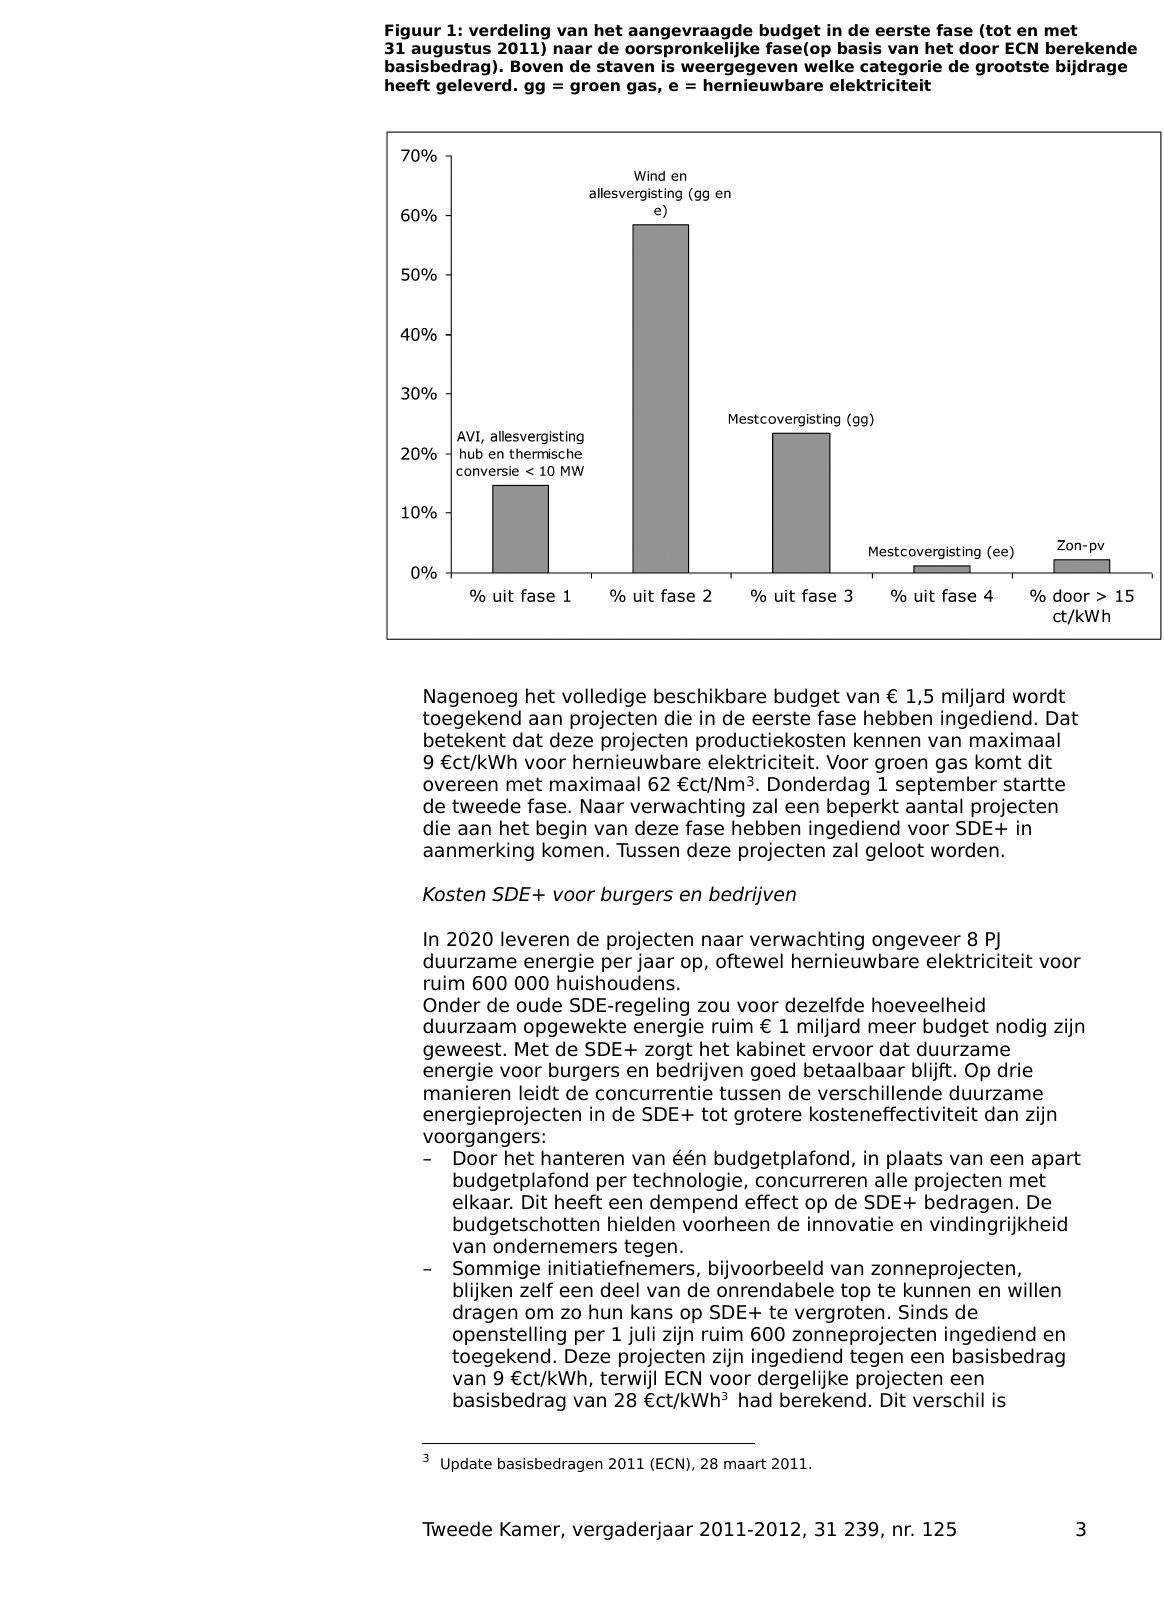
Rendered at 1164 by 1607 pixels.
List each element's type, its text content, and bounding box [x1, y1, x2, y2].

text Onder de oude SDE-regeling zou voor dezelfde hoeveelheid duurzaam opgewekte energie ruim € 1 miljard meer budget nodig zijn geweest. Met de SDE+ zorgt het kabinet ervoor dat duurzame energie voor burgers en bedrijven goed betaalbaar blijft. Op drie manieren leidt de concurrentie tussen de verschillende duurzame energieprojecten in de SDE+ tot grotere kosteneffectiviteit dan zijn voorgangers: [422, 994, 1087, 1148]
text Update basisbedragen 2011 (ECN), 28 maart 2011. [422, 1452, 1087, 1474]
text Figuur 1: verdeling van het aangevraagde budget in de eerste fase (tot en met 31 augustus 2011) naar de oorspronkelijke fase(op basis van het door ECN berekende basisbedrag). Boven de staven is weergegeven welke categorie de grootste bijdrage heeft geleverd. gg = groen gas, e = hernieuwbare elektriciteit [384, 22, 1163, 95]
text Nagenoeg het volledige beschikbare budget van € 1,5 miljard wordt toegekend aan projecten die in de eerste fase hebben ingediend. Dat betekent dat deze projecten productiekosten kennen van maximaal 9 €ct/kWh voor hernieuwbare elektriciteit. Voor groen gas komt dit overeen met maximaal 62 €ct/Nm3. Donderdag 1 september startte de tweede fase. Naar verwachting zal een beperkt aantal projecten die aan het begin van deze fase hebben ingediend voor SDE+ in aanmerking komen. Tussen deze projecten zal geloot worden. [422, 686, 1087, 862]
picture [383, 128, 1164, 643]
text – Sommige initiatiefnemers, bijvoorbeeld van zonneprojecten, blijken zelf een deel van de onrendabele top te kunnen en willen dragen om zo hun kans op SDE+ te vergroten. Sinds de openstelling per 1 juli zijn ruim 600 zonneprojecten ingediend en toegekend. Deze projecten zijn ingediend tegen een basisbedrag van 9 €ct/kWh, terwijl ECN voor dergelijke projecten een basisbedrag van 28 €ct/kWh had berekend. Dit verschil is [422, 1258, 1087, 1412]
subtitle Kosten SDE+ voor burgers en bedrijven [422, 884, 1087, 906]
text – Door het hanteren van één budgetplafond, in plaats van een apart budgetplafond per technologie, concurreren alle projecten met elkaar. Dit heeft een dempend effect op de SDE+ bedragen. De budgetschotten hielden voorheen de innovatie en vindingrijkheid van ondernemers tegen. [422, 1148, 1087, 1258]
text In 2020 leveren de projecten naar verwachting ongeveer 8 PJ duurzame energie per jaar op, oftewel hernieuwbare elektriciteit voor ruim 600 000 huishoudens. [422, 928, 1087, 994]
